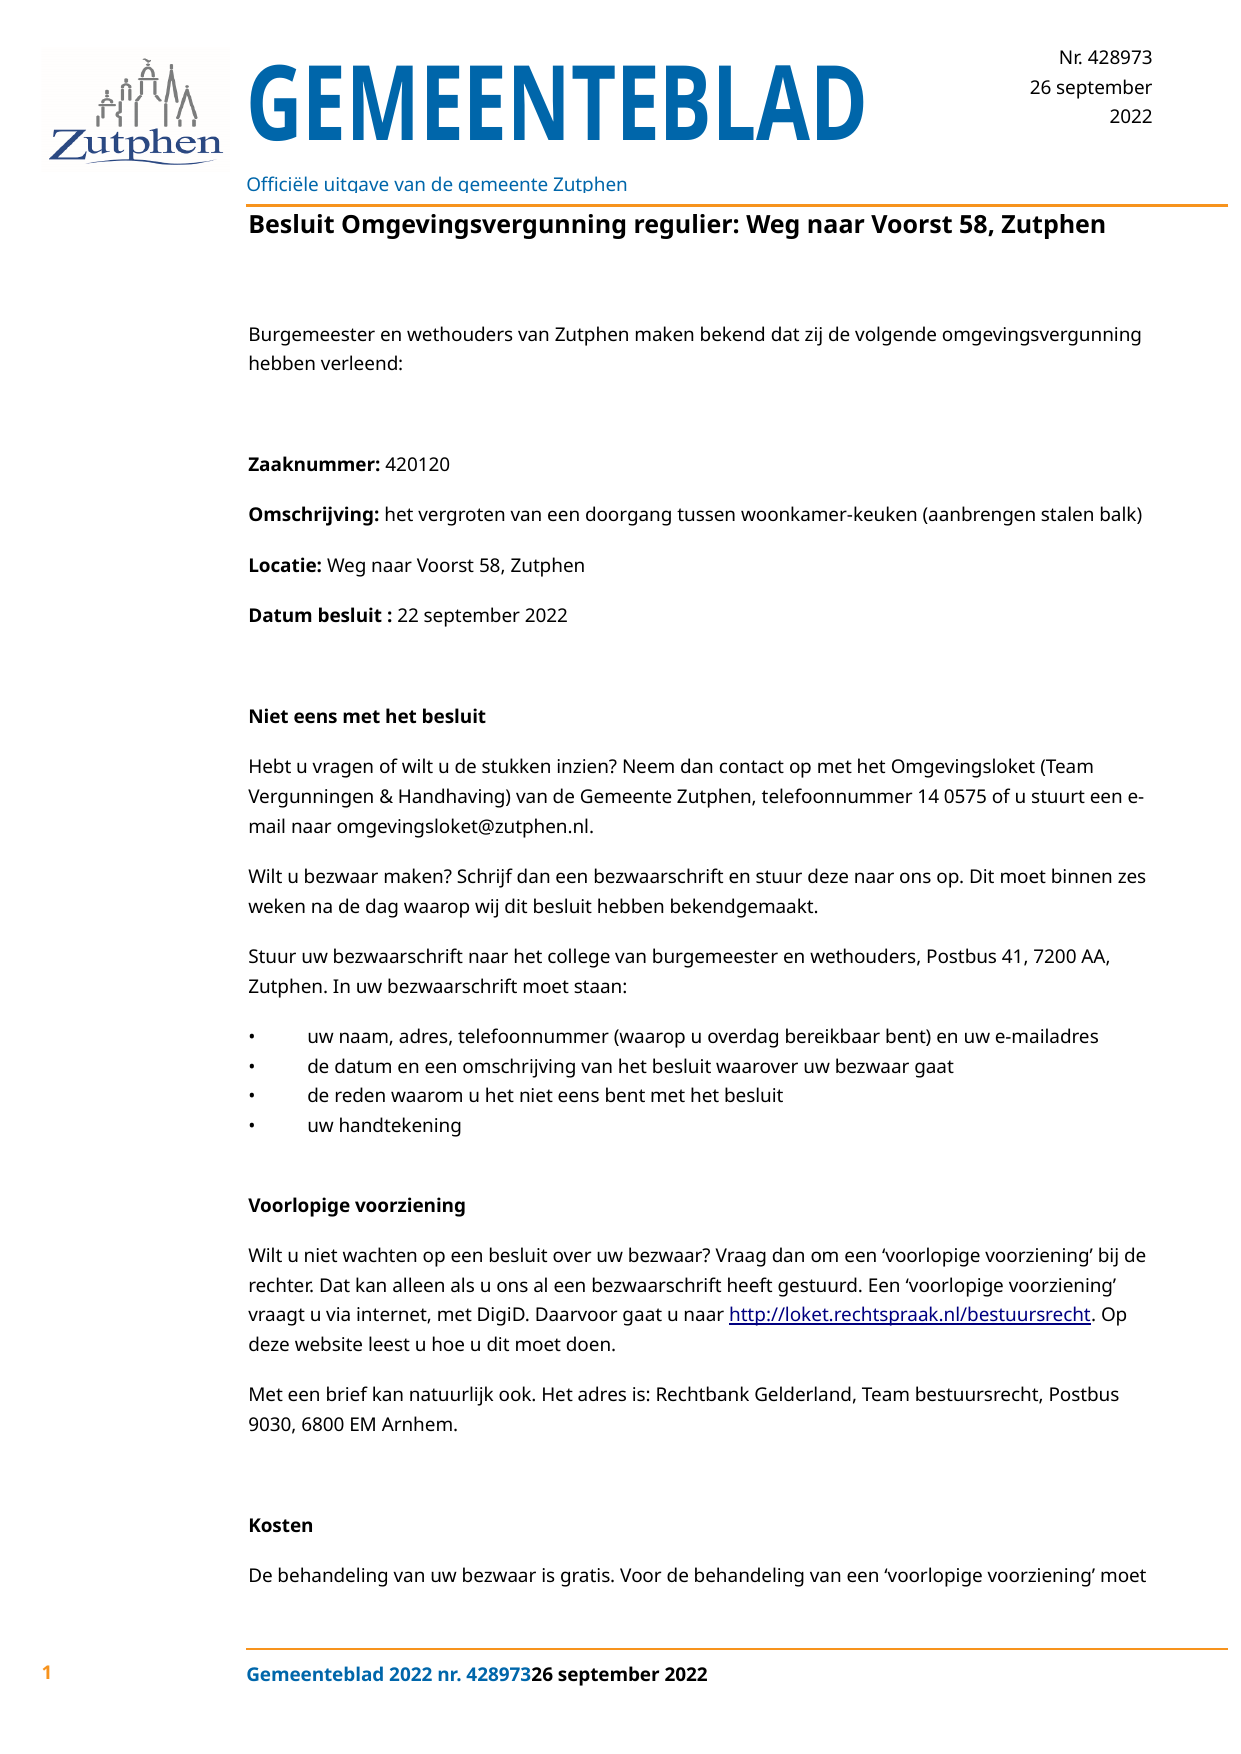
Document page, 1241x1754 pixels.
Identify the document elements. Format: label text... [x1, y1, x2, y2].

picture [41, 47, 231, 172]
text De behandeling van uw bezwaar is gratis. Voor de behandeling van een ‘voorlopige voorziening’ moet [248, 1562, 1152, 1588]
text Voorlopige voorziening [248, 1192, 1152, 1218]
text Omschrijving: het vergroten van een doorgang tussen woonkamer-keuken (aanbrengen stalen balk) [248, 502, 1152, 527]
text Kosten [248, 1512, 1152, 1538]
text Wilt u bezwaar maken? Schrijf dan een bezwaarschrift en stuur deze naar ons op. Dit moet binnen zes weken na de dag waarop wij dit besluit hebben bekendgemaakt. [248, 863, 1152, 918]
text Locatie: Weg naar Voorst 58, Zutphen [248, 552, 1152, 578]
list uw naam, adres, telefoonnummer (waarop u overdag bereikbaar bent) en uw e-mailadres [248, 1023, 1152, 1049]
text Burgemeester en wethouders van Zutphen maken bekend dat zij de volgende omgevingsvergunning hebben verleend: [248, 321, 1152, 376]
list uw handtekening [248, 1112, 1152, 1138]
text Besluit Omgevingsvergunning regulier: Weg naar Voorst 58, Zutphen [248, 207, 1152, 241]
list de reden waarom u het niet eens bent met het besluit [248, 1082, 1152, 1108]
text Niet eens met het besluit [248, 703, 1152, 729]
text Datum besluit : 22 september 2022 [248, 602, 1152, 628]
text Hebt u vragen of wilt u de stukken inzien? Neem dan contact op met het Omgevingsloket (Team Vergunningen & Handhaving) van de Gemeente Zutphen, telefoonnummer 14 0575 of u stuurt een e-mail naar omgevingsloket@zutphen.nl. [248, 754, 1152, 838]
text Wilt u niet wachten op een besluit over uw bezwaar? Vraag dan om een ‘voorlopige voorziening’ bij de rechter. Dat kan alleen als u ons al een bezwaarschrift heeft gestuurd. Een ‘voorlopige voorziening’ vraagt u via internet, met DigiD. Daarvoor gaat u naar http://loket.rechtspraak.nl/bestuursrecht. Op deze website leest u hoe u dit moet doen. [248, 1242, 1152, 1357]
list de datum en een omschrijving van het besluit waarover uw bezwaar gaat [248, 1053, 1152, 1078]
text Zaaknummer: 420120 [248, 451, 1152, 477]
text Stuur uw bezwaarschrift naar het college van burgemeester en wethouders, Postbus 41, 7200 AA, Zutphen. In uw bezwaarschrift moet staan: [248, 943, 1152, 998]
text Met een brief kan natuurlijk ook. Het adres is: Rechtbank Gelderland, Team bestuursrecht, Postbus 9030, 6800 EM Arnhem. [248, 1382, 1152, 1437]
